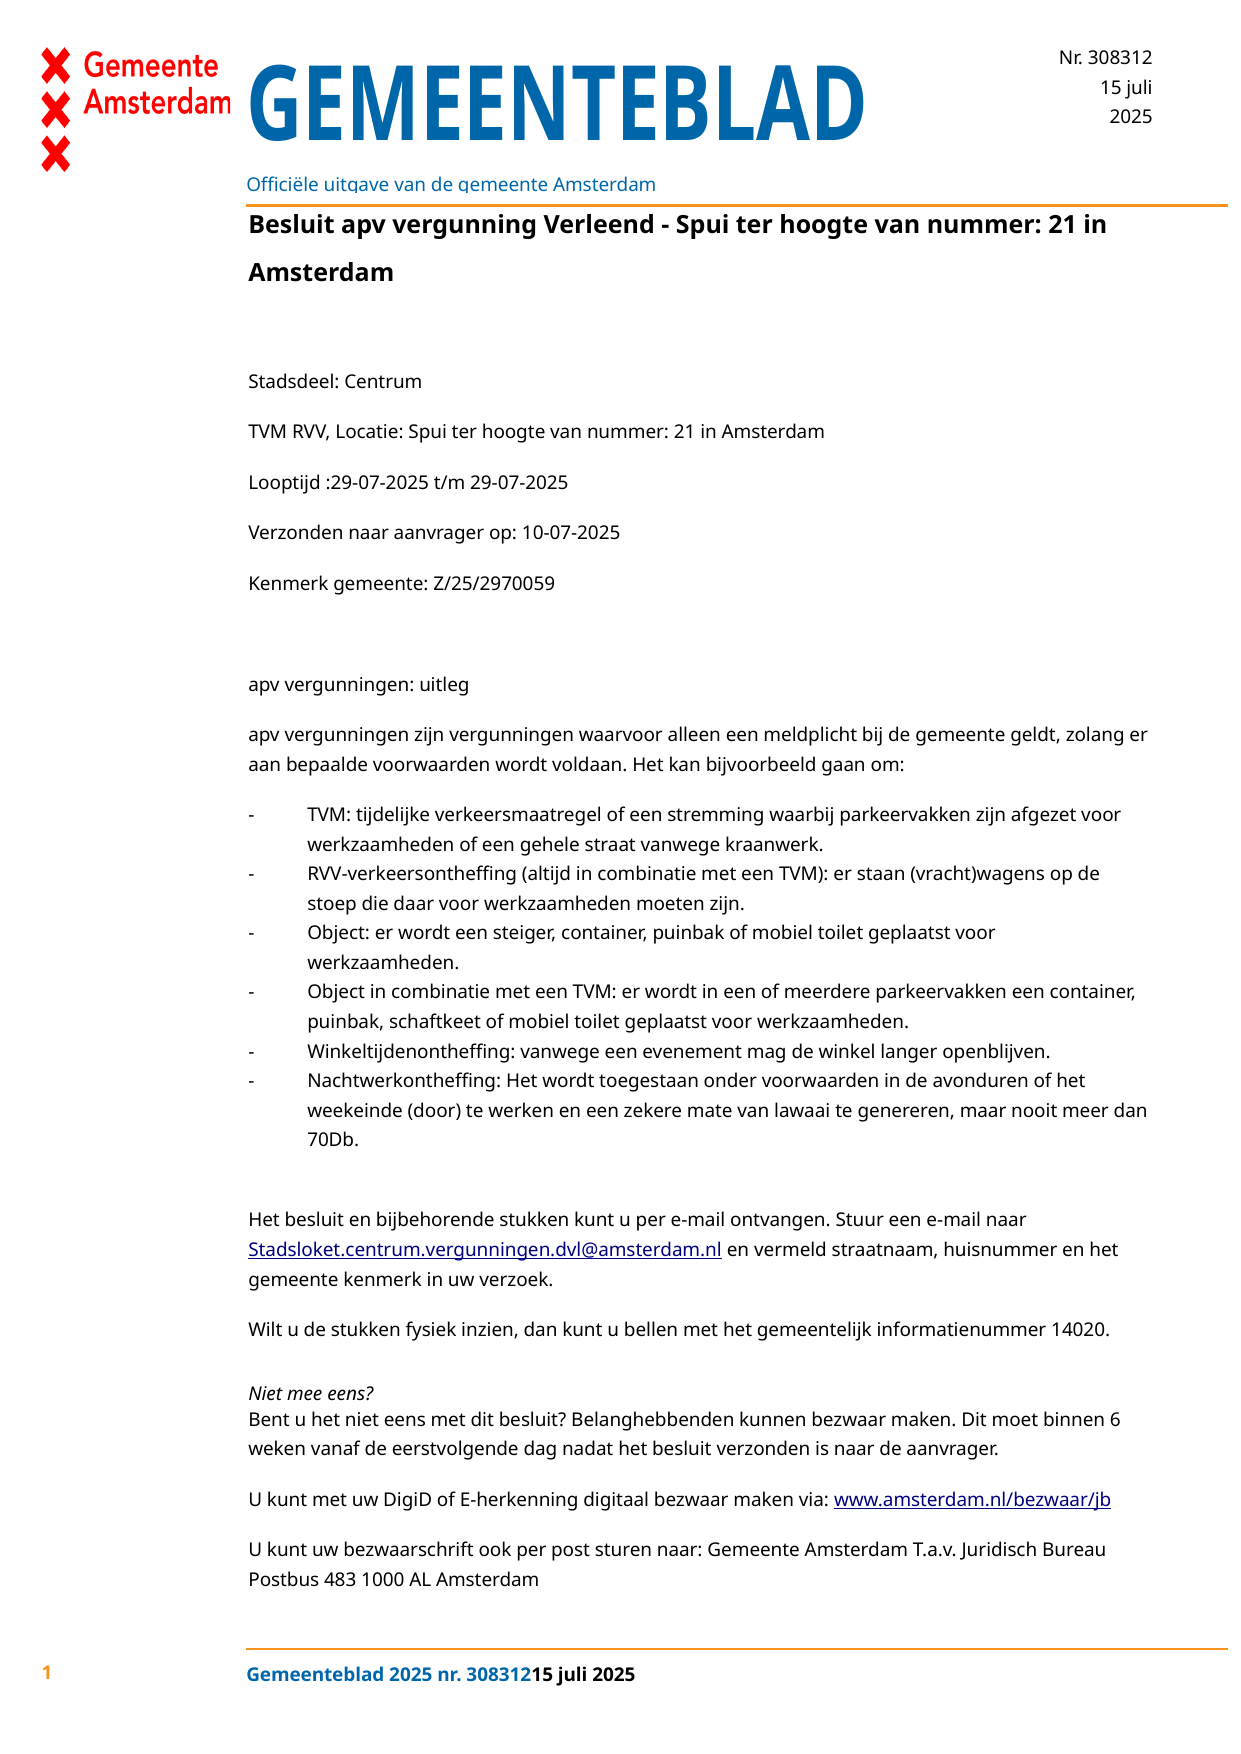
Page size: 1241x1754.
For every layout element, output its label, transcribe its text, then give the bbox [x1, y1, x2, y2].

text Bent u het niet eens met dit besluit? Belanghebbenden kunnen bezwaar maken. Dit moet binnen 6 weken vanaf de eerstvolgende dag nadat het besluit verzonden is naar de aanvrager. [248, 1406, 1152, 1461]
text Stadsdeel: Centrum [248, 368, 1152, 394]
list TVM: tijdelijke verkeersmaatregel of een stremming waarbij parkeervakken zijn afgezet voor werkzaamheden of een gehele straat vanwege kraanwerk. [248, 801, 1152, 857]
text apv vergunningen zijn vergunningen waarvoor alleen een meldplicht bij de gemeente geldt, zolang er aan bepaalde voorwaarden wordt voldaan. Het kan bijvoorbeeld gaan om: [248, 721, 1152, 777]
text Besluit apv vergunning Verleend - Spui ter hoogte van nummer: 21 in Amsterdam [248, 207, 1152, 288]
list Nachtwerkontheffing: Het wordt toegestaan onder voorwaarden in de avonduren of het weekeinde (door) te werken en een zekere mate van lawaai te genereren, maar nooit meer dan 70Db. [248, 1067, 1152, 1152]
list RVV-verkeersontheffing (altijd in combinatie met een TVM): er staan (vracht)wagens op de stoep die daar voor werkzaamheden moeten zijn. [248, 860, 1152, 916]
text Verzonden naar aanvrager op: 10-07-2025 [248, 519, 1152, 545]
text U kunt uw bezwaarschrift ook per post sturen naar: Gemeente Amsterdam T.a.v. Juridisch Bureau Postbus 483 1000 AL Amsterdam [248, 1536, 1152, 1592]
text Niet mee eens? [248, 1380, 1152, 1406]
list Winkeltijdenontheffing: vanwege een evenement mag de winkel langer openblijven. [248, 1038, 1152, 1064]
text Het besluit en bijbehorende stukken kunt u per e-mail ontvangen. Stuur een e-mail naar Stadsloket.centrum.vergunningen.dvl@amsterdam.nl en vermeld straatnaam, huisnummer en het gemeente kenmerk in uw verzoek. [248, 1207, 1152, 1292]
text Wilt u de stukken fysiek inzien, dan kunt u bellen met het gemeentelijk informatienummer 14020. [248, 1316, 1152, 1342]
text apv vergunningen: uitleg [248, 671, 1152, 697]
list Object in combinatie met een TVM: er wordt in een of meerdere parkeervakken een container, puinbak, schaftkeet of mobiel toilet geplaatst voor werkzaamheden. [248, 979, 1152, 1034]
text TVM RVV, Locatie: Spui ter hoogte van nummer: 21 in Amsterdam [248, 419, 1152, 444]
text Looptijd :29-07-2025 t/m 29-07-2025 [248, 469, 1152, 495]
text U kunt met uw DigiD of E-herkenning digitaal bezwaar maken via: www.amsterdam.nl/bezwaar/jb [248, 1486, 1152, 1512]
text Kenmerk gemeente: Z/25/2970059 [248, 570, 1152, 596]
list Object: er wordt een steiger, container, puinbak of mobiel toilet geplaatst voor werkzaamheden. [248, 919, 1152, 975]
picture [41, 47, 231, 172]
